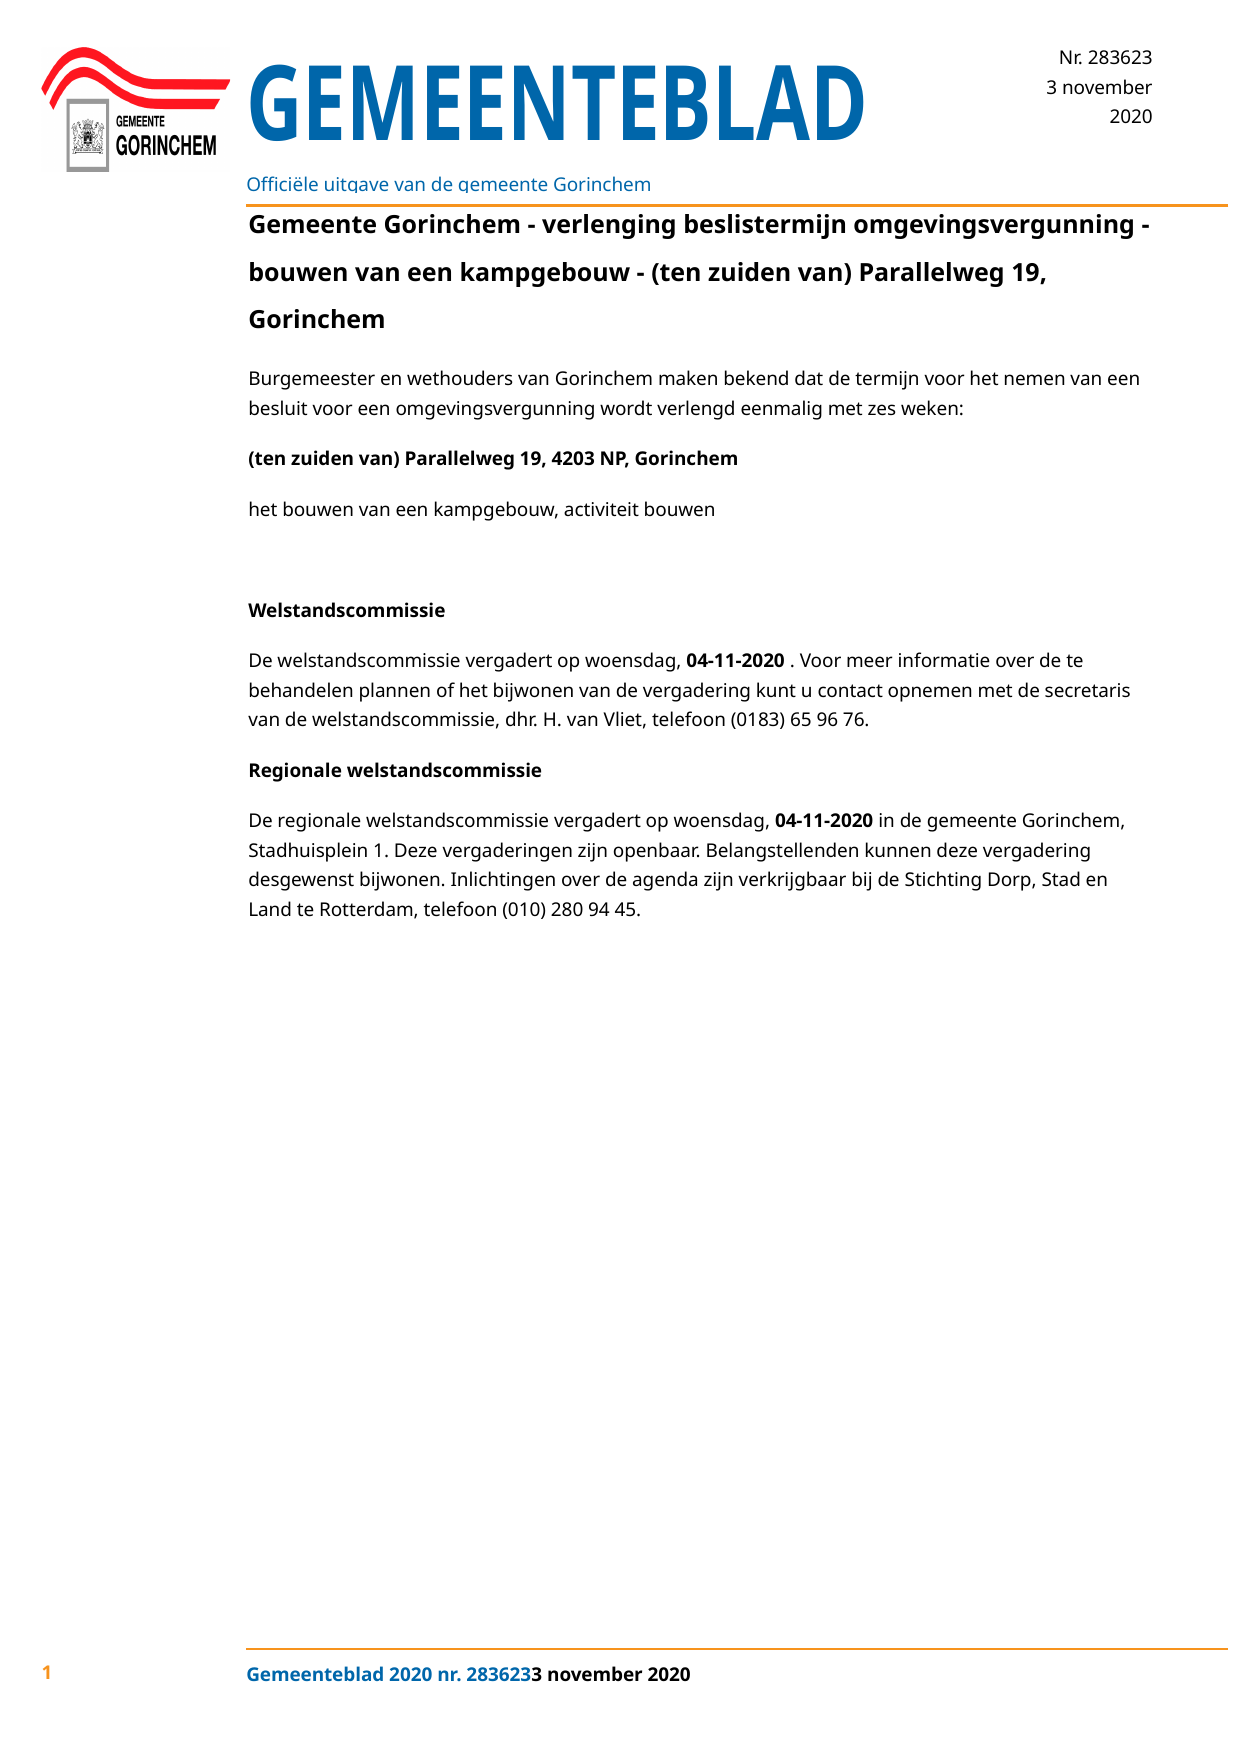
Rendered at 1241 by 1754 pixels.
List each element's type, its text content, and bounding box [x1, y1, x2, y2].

text De regionale welstandscommissie vergadert op woensdag, 04-11-2020 in de gemeente Gorinchem, Stadhuisplein 1. Deze vergaderingen zijn openbaar. Belangstellenden kunnen deze vergadering desgewenst bijwonen. Inlichtingen over de agenda zijn verkrijgbaar bij de Stichting Dorp, Stad en Land te Rotterdam, telefoon (010) 280 94 45. [248, 807, 1152, 922]
text het bouwen van een kampgebouw, activiteit bouwen [248, 496, 1152, 522]
text Welstandscommissie [248, 597, 1152, 622]
text Regionale welstandscommissie [248, 757, 1152, 782]
text Gemeente Gorinchem - verlenging beslistermijn omgevingsvergunning - bouwen van een kampgebouw - (ten zuiden van) Parallelweg 19, Gorinchem [248, 207, 1152, 336]
text De welstandscommissie vergadert op woensdag, 04-11-2020 . Voor meer informatie over de te behandelen plannen of het bijwonen van de vergadering kunt u contact opnemen met de secretaris van de welstandscommissie, dhr. H. van Vliet, telefoon (0183) 65 96 76. [248, 647, 1152, 732]
picture [41, 47, 231, 172]
text Burgemeester en wethouders van Gorinchem maken bekend dat de termijn voor het nemen van een besluit voor een omgevingsvergunning wordt verlengd eenmalig met zes weken: [248, 366, 1152, 421]
text (ten zuiden van) Parallelweg 19, 4203 NP, Gorinchem [248, 446, 1152, 471]
